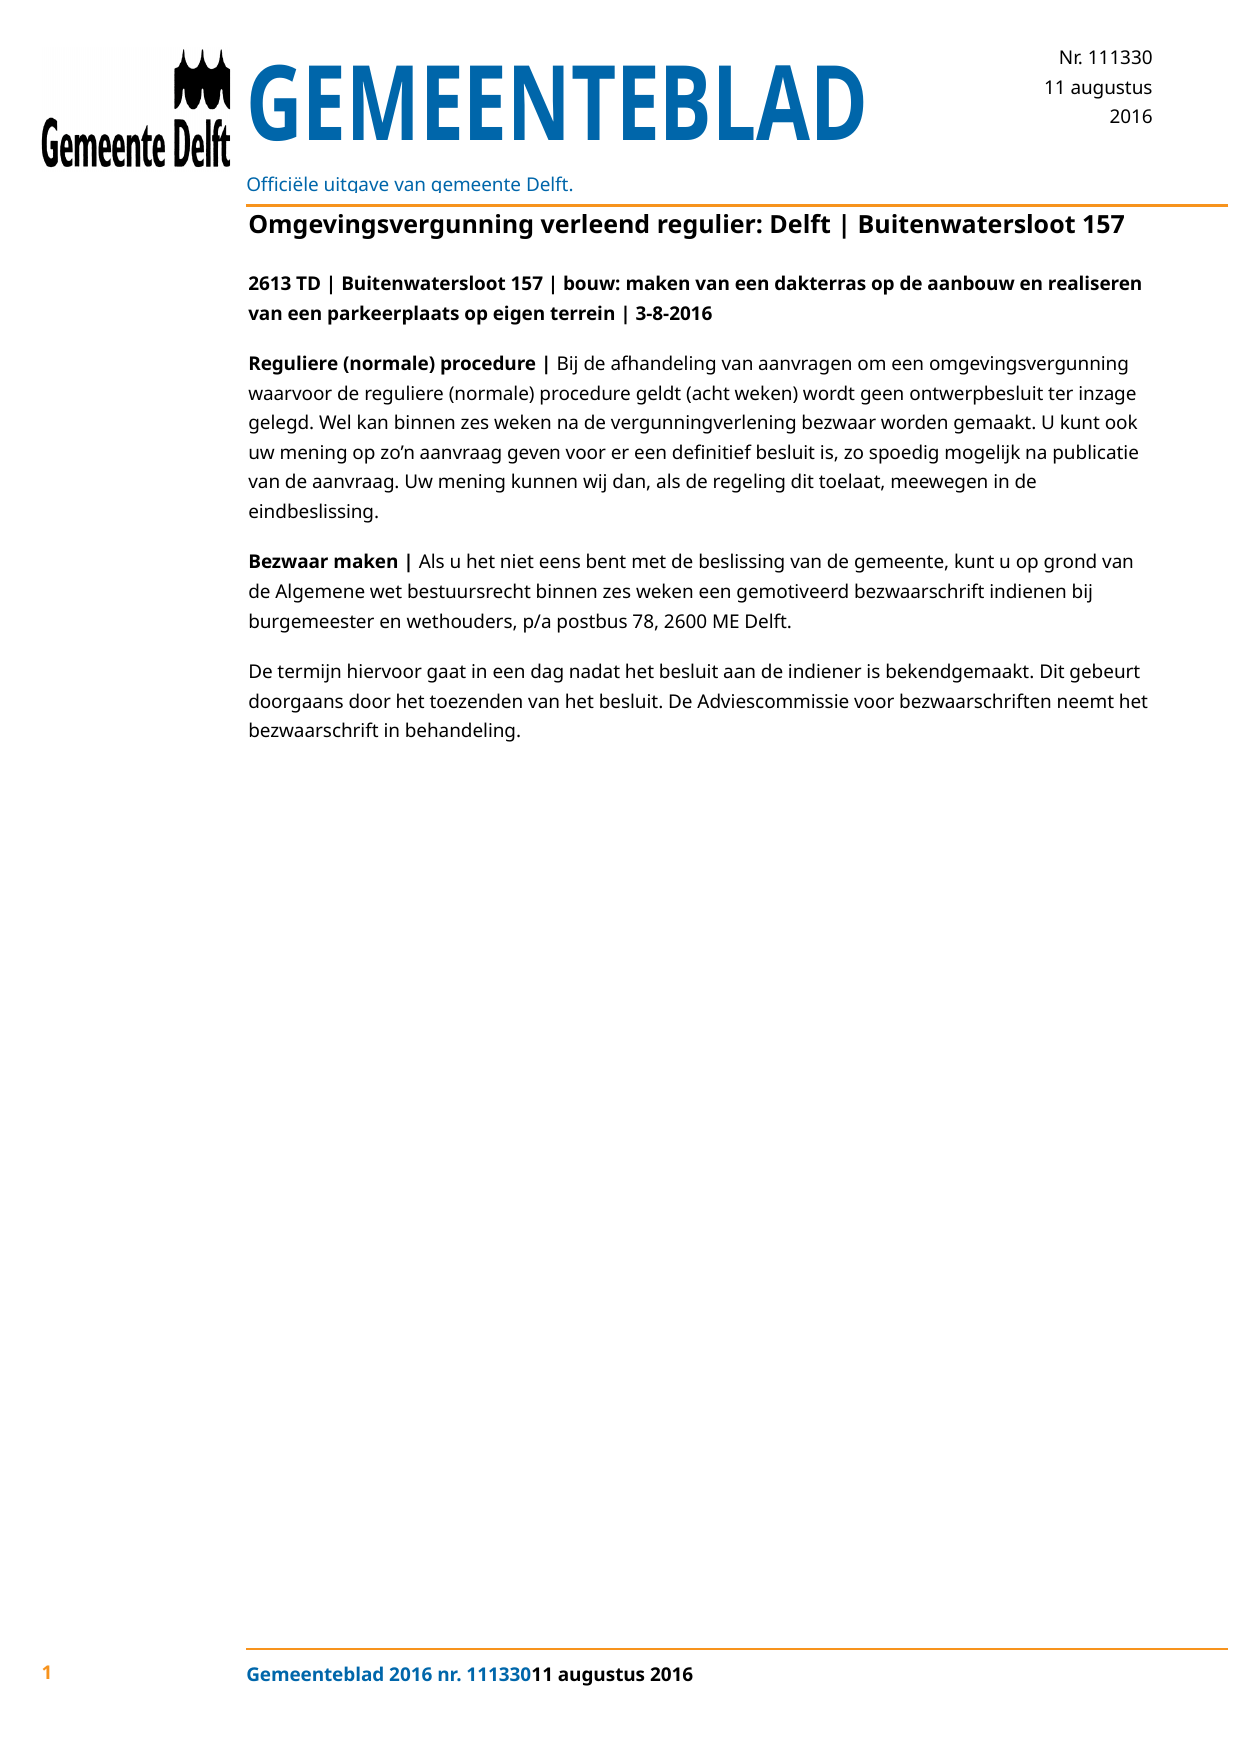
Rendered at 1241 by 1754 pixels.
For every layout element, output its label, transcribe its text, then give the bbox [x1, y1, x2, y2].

text 2613 TD | Buitenwatersloot 157 | bouw: maken van een dakterras op de aanbouw en realiseren van een parkeerplaats op eigen terrein | 3-8-2016 [248, 270, 1152, 326]
text Reguliere (normale) procedure | Bij de afhandeling van aanvragen om een omgevingsvergunning waarvoor de reguliere (normale) procedure geldt (acht weken) wordt geen ontwerpbesluit ter inzage gelegd. Wel kan binnen zes weken na de vergunningverlening bezwaar worden gemaakt. U kunt ook uw mening op zo’n aanvraag geven voor er een definitief besluit is, zo spoedig mogelijk na publicatie van de aanvraag. Uw mening kunnen wij dan, als de regeling dit toelaat, meewegen in de eindbeslissing. [248, 350, 1152, 524]
picture [41, 47, 231, 172]
text Omgevingsvergunning verleend regulier: Delft | Buitenwatersloot 157 [248, 207, 1152, 241]
text De termijn hiervoor gaat in een dag nadat het besluit aan de indiener is bekendgemaakt. Dit gebeurt doorgaans door het toezenden van het besluit. De Adviescommissie voor bezwaarschriften neemt het bezwaarschrift in behandeling. [248, 658, 1152, 743]
text Bezwaar maken | Als u het niet eens bent met de beslissing van de gemeente, kunt u op grond van de Algemene wet bestuursrecht binnen zes weken een gemotiveerd bezwaarschrift indienen bij burgemeester en wethouders, p/a postbus 78, 2600 ME Delft. [248, 549, 1152, 633]
